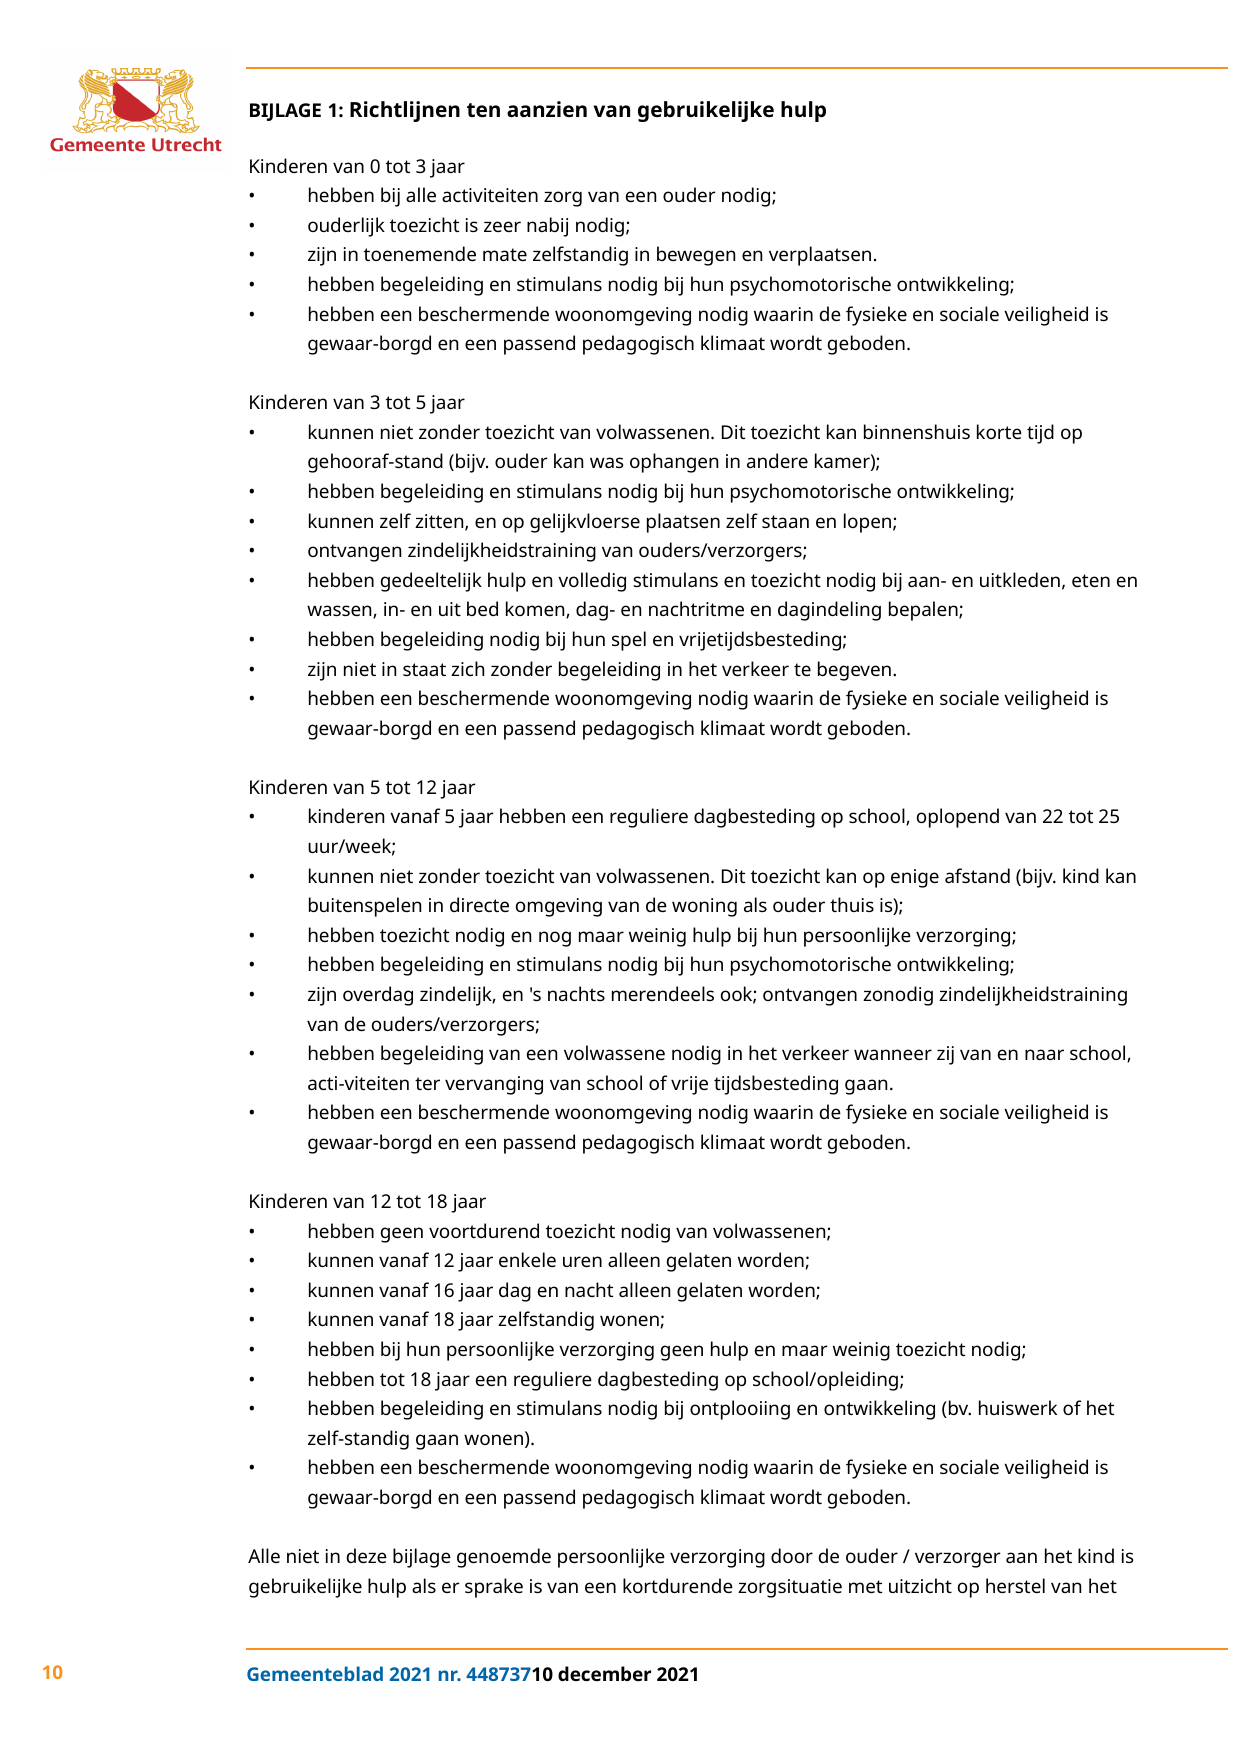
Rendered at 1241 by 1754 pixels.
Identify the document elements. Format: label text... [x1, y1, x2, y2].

list zijn overdag zindelijk, en 's nachts merendeels ook; ontvangen zonodig zindelijkheidstraining van de ouders/verzorgers; [248, 981, 1152, 1037]
text Kinderen van 5 tot 12 jaar [248, 774, 1152, 800]
list kunnen vanaf 12 jaar enkele uren alleen gelaten worden; [248, 1247, 1152, 1273]
list hebben tot 18 jaar een reguliere dagbesteding op school/opleiding; [248, 1366, 1152, 1392]
text BIJLAGE 1: Richtlijnen ten aanzien van gebruikelijke hulp [248, 95, 1152, 123]
list hebben een beschermende woonomgeving nodig waarin de fysieke en sociale veiligheid is gewaar-borgd en een passend pedagogisch klimaat wordt geboden. [248, 1454, 1152, 1510]
list hebben een beschermende woonomgeving nodig waarin de fysieke en sociale veiligheid is gewaar-borgd en een passend pedagogisch klimaat wordt geboden. [248, 301, 1152, 356]
list hebben toezicht nodig en nog maar weinig hulp bij hun persoonlijke verzorging; [248, 922, 1152, 948]
list hebben een beschermende woonomgeving nodig waarin de fysieke en sociale veiligheid is gewaar-borgd en een passend pedagogisch klimaat wordt geboden. [248, 685, 1152, 741]
list hebben begeleiding van een volwassene nodig in het verkeer wanneer zij van en naar school, acti-viteiten ter vervanging van school of vrije tijdsbesteding gaan. [248, 1040, 1152, 1096]
text Kinderen van 0 tot 3 jaar [248, 153, 1152, 179]
list hebben begeleiding en stimulans nodig bij hun psychomotorische ontwikkeling; [248, 952, 1152, 977]
list hebben geen voortdurend toezicht nodig van volwassenen; [248, 1218, 1152, 1244]
list hebben begeleiding nodig bij hun spel en vrijetijdsbesteding; [248, 626, 1152, 652]
text Kinderen van 12 tot 18 jaar [248, 1188, 1152, 1214]
list zijn niet in staat zich zonder begeleiding in het verkeer te begeven. [248, 656, 1152, 682]
list hebben bij alle activiteiten zorg van een ouder nodig; [248, 182, 1152, 208]
text Alle niet in deze bijlage genoemde persoonlijke verzorging door de ouder / verzorger aan het kind is gebruikelijke hulp als er sprake is van een kortdurende zorgsituatie met uitzicht op herstel van het [248, 1543, 1152, 1599]
list kunnen vanaf 16 jaar dag en nacht alleen gelaten worden; [248, 1277, 1152, 1303]
list hebben bij hun persoonlijke verzorging geen hulp en maar weinig toezicht nodig; [248, 1336, 1152, 1362]
picture [41, 47, 231, 172]
list kunnen vanaf 18 jaar zelfstandig wonen; [248, 1307, 1152, 1332]
list hebben gedeeltelijk hulp en volledig stimulans en toezicht nodig bij aan- en uitkleden, eten en wassen, in- en uit bed komen, dag- en nachtritme en dagindeling bepalen; [248, 567, 1152, 622]
list zijn in toenemende mate zelfstandig in bewegen en verplaatsen. [248, 242, 1152, 267]
list kunnen zelf zitten, en op gelijkvloerse plaatsen zelf staan en lopen; [248, 508, 1152, 534]
list kunnen niet zonder toezicht van volwassenen. Dit toezicht kan op enige afstand (bijv. kind kan buitenspelen in directe omgeving van de woning als ouder thuis is); [248, 863, 1152, 918]
list hebben een beschermende woonomgeving nodig waarin de fysieke en sociale veiligheid is gewaar-borgd en een passend pedagogisch klimaat wordt geboden. [248, 1099, 1152, 1155]
list hebben begeleiding en stimulans nodig bij ontplooiing en ontwikkeling (bv. huiswerk of het zelf-standig gaan wonen). [248, 1395, 1152, 1451]
list kunnen niet zonder toezicht van volwassenen. Dit toezicht kan binnenshuis korte tijd op gehooraf-stand (bijv. ouder kan was ophangen in andere kamer); [248, 419, 1152, 474]
list ontvangen zindelijkheidstraining van ouders/verzorgers; [248, 537, 1152, 563]
list ouderlijk toezicht is zeer nabij nodig; [248, 212, 1152, 238]
text Kinderen van 3 tot 5 jaar [248, 389, 1152, 415]
list kinderen vanaf 5 jaar hebben een reguliere dagbesteding op school, oplopend van 22 tot 25 uur/week; [248, 804, 1152, 859]
list hebben begeleiding en stimulans nodig bij hun psychomotorische ontwikkeling; [248, 271, 1152, 297]
list hebben begeleiding en stimulans nodig bij hun psychomotorische ontwikkeling; [248, 478, 1152, 504]
